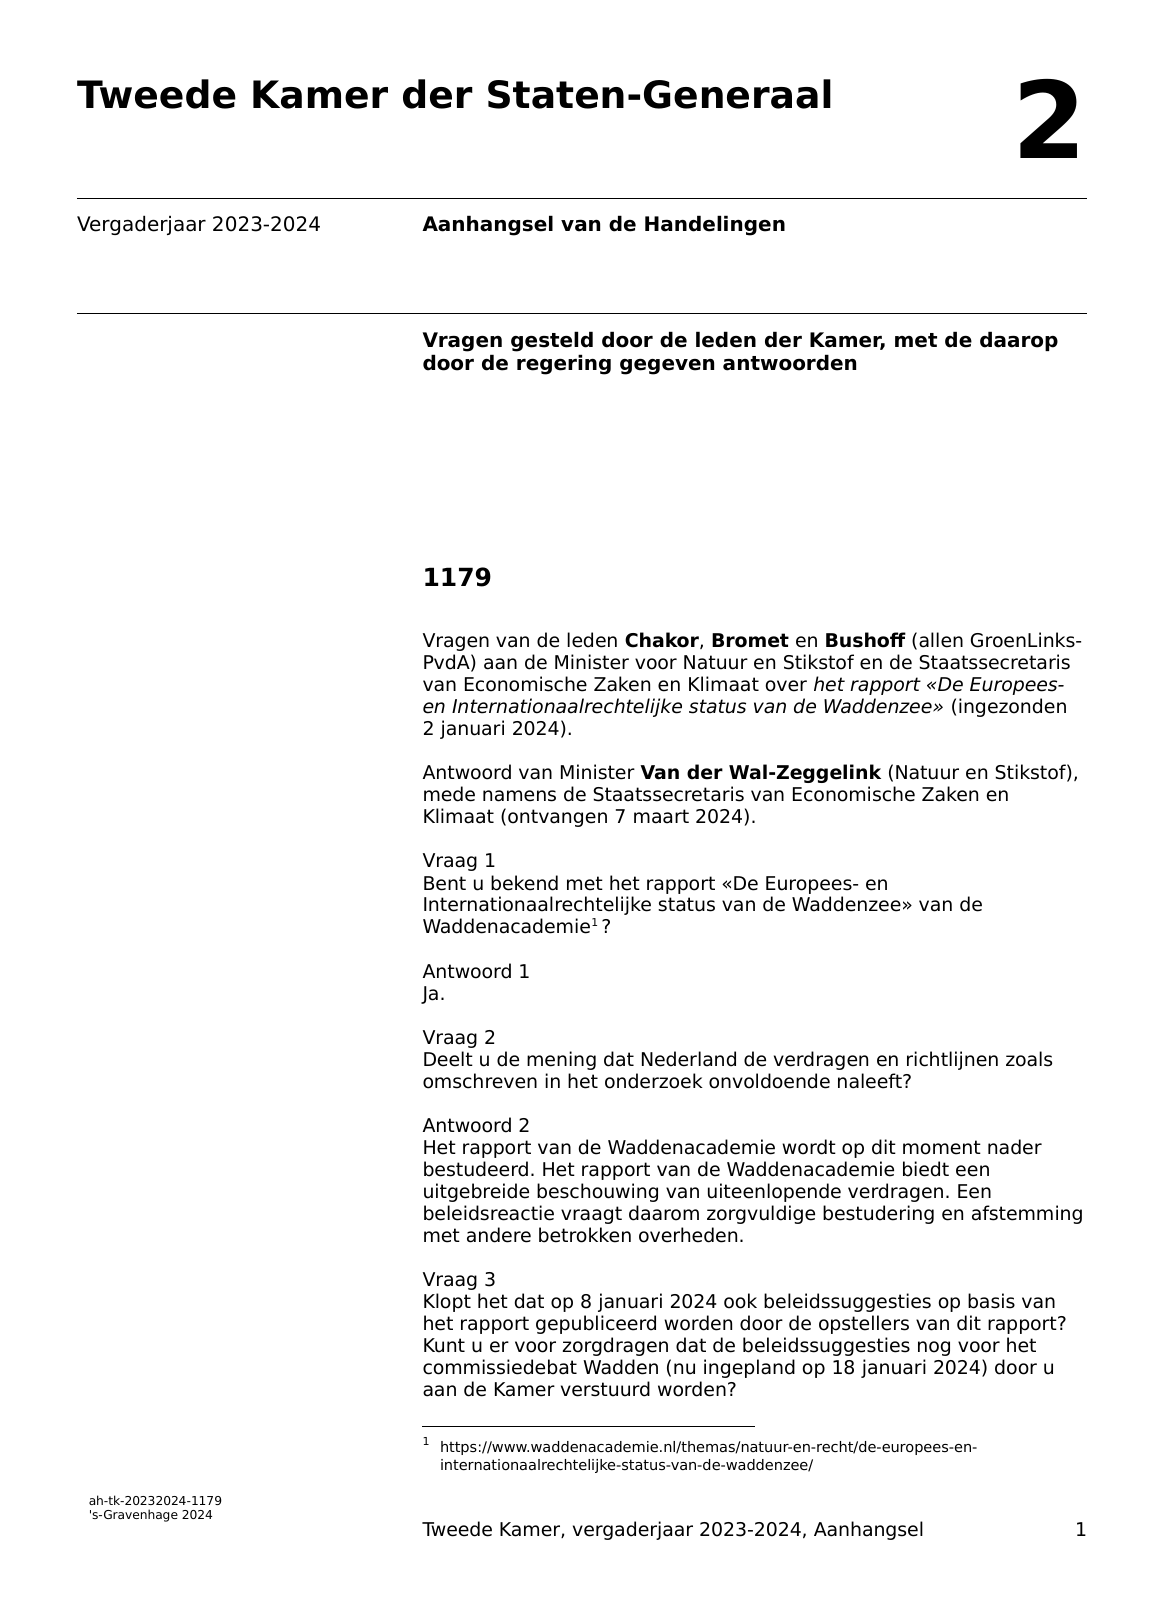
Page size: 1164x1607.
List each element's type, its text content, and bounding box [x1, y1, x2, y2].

text ah-tk-20232024-1179 [88, 1494, 323, 1508]
text Vraag 2 [422, 1027, 1087, 1049]
text Ja. [422, 982, 1087, 1004]
text Antwoord van Minister Van der Wal-Zeggelink (Natuur en Stikstof), mede namens de Staatssecretaris van Economische Zaken en Klimaat (ontvangen 7 maart 2024). [422, 762, 1087, 828]
table_header Tweede Kamer der Staten-Generaal [77, 59, 886, 198]
text 's-Gravenhage 2024 [88, 1508, 323, 1522]
text 1179 [422, 563, 1087, 592]
table_cell Aanhangsel van de Handelingen [422, 199, 1087, 313]
text Antwoord 2 [422, 1115, 1087, 1137]
table_cell Vergaderjaar 2023-2024 [77, 199, 422, 313]
text Vraag 3 [422, 1269, 1087, 1291]
text Vraag 1 [422, 850, 1087, 872]
text Klopt het dat op 8 januari 2024 ook beleidssuggesties op basis van het rapport gepubliceerd worden door de opstellers van dit rapport? Kunt u er voor zorgdragen dat de beleidssuggesties nog voor het commissiedebat Wadden (nu ingepland op 18 januari 2024) door u aan de Kamer verstuurd worden? [422, 1291, 1087, 1401]
text https://www.waddenacademie.nl/themas/natuur-en-recht/de-europees-en-internationaalrechtelijke-status-van-de-waddenzee/ [422, 1435, 1087, 1474]
text Antwoord 1 [422, 961, 1087, 982]
text Het rapport van de Waddenacademie wordt op dit moment nader bestudeerd. Het rapport van de Waddenacademie biedt een uitgebreide beschouwing van uiteenlopende verdragen. Een beleidsreactie vraagt daarom zorgvuldige bestudering en afstemming met andere betrokken overheden. [422, 1137, 1087, 1247]
text Deelt u de mening dat Nederland de verdragen en richtlijnen zoals omschreven in het onderzoek onvoldoende naleeft? [422, 1049, 1087, 1093]
text Bent u bekend met het rapport «De Europees- en Internationaalrechtelijke status van de Waddenzee» van de Waddenacademie? [422, 872, 1087, 938]
table_cell [77, 314, 422, 375]
text Vragen van de leden Chakor, Bromet en Bushoff (allen GroenLinks-PvdA) aan de Minister voor Natuur en Stikstof en de Staatssecretaris van Economische Zaken en Klimaat over het rapport «De Europees- en Internationaalrechtelijke status van de Waddenzee» (ingezonden 2 januari 2024). [422, 630, 1087, 740]
table_header 2 [886, 59, 1087, 198]
table_cell Vragen gesteld door de leden der Kamer, met de daarop door de regering gegeven antwoorden [422, 314, 1087, 375]
